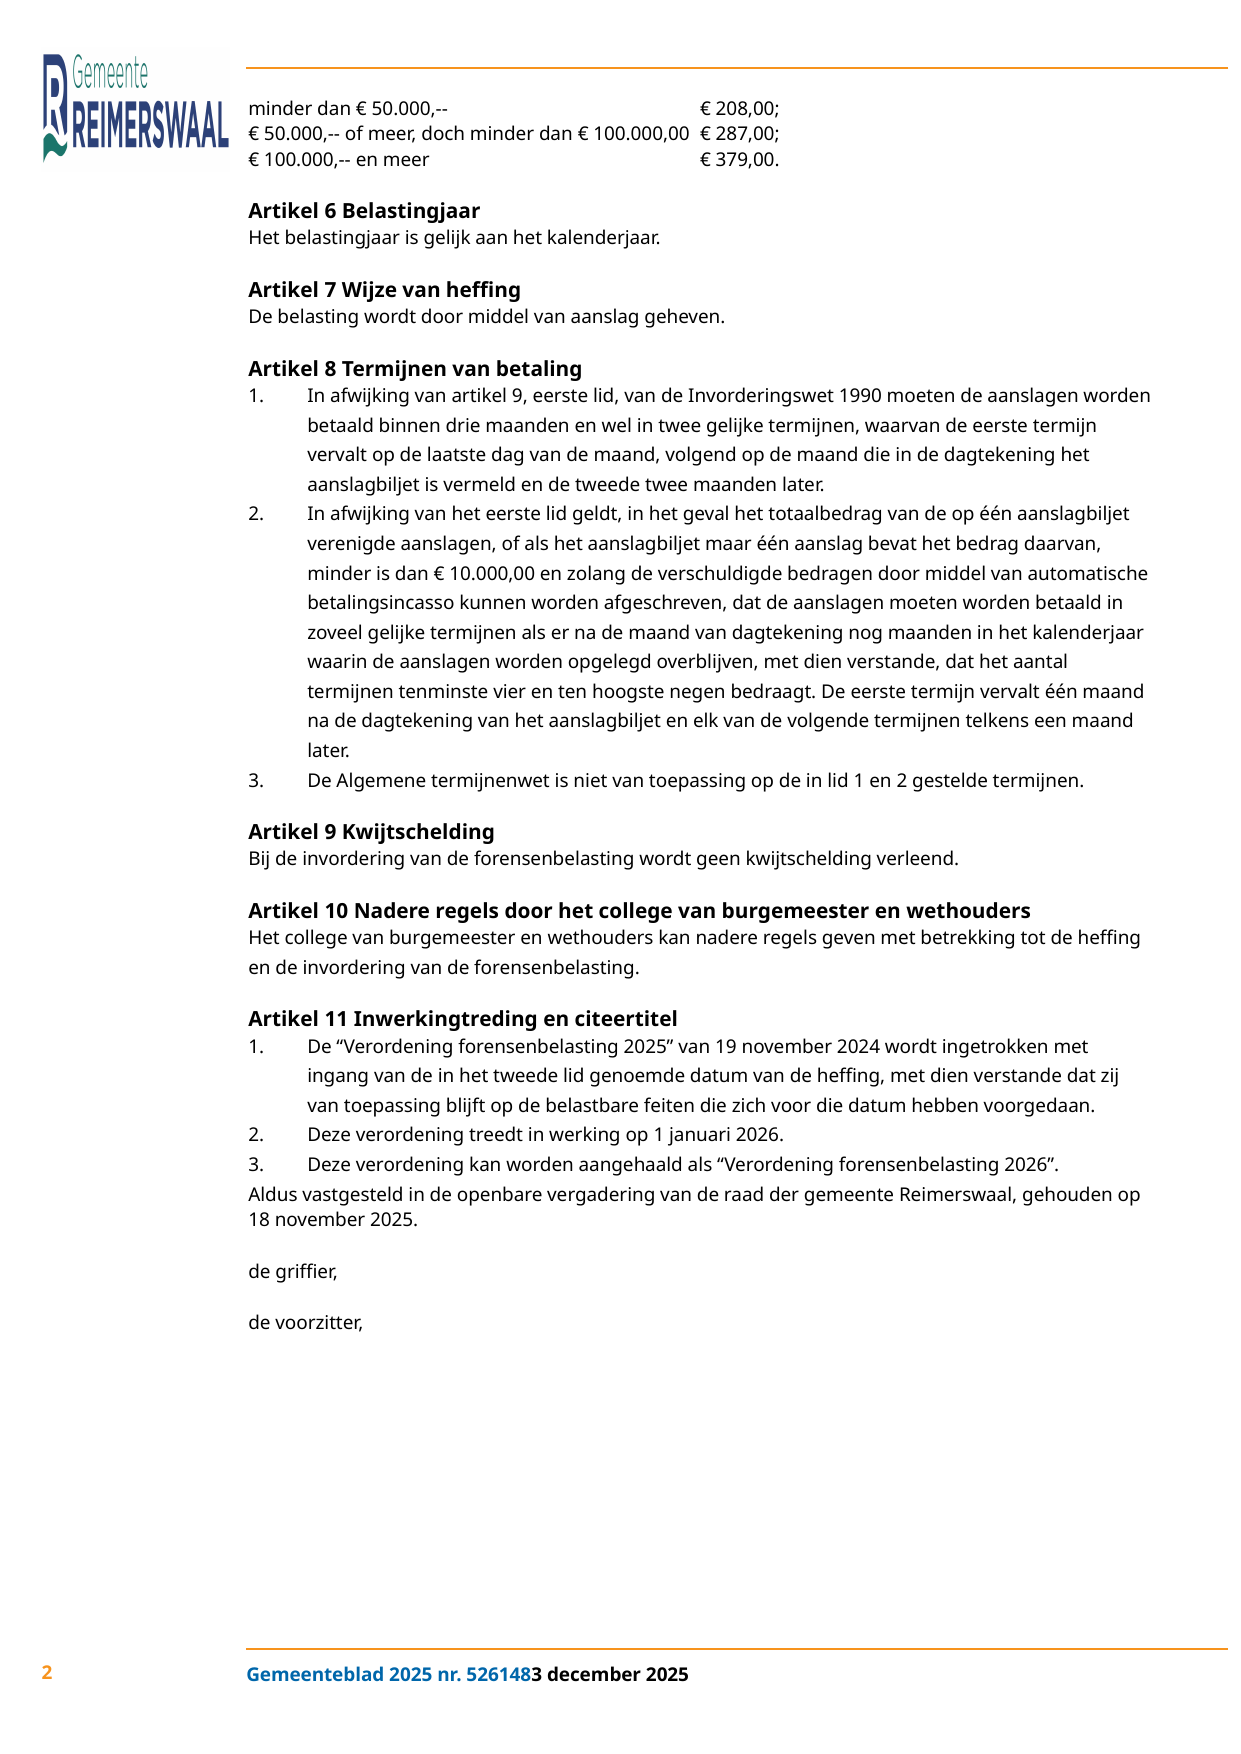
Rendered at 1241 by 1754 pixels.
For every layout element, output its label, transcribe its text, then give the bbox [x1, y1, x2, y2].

text Artikel 10 Nadere regels door het college van burgemeester en wethouders [248, 896, 1152, 924]
text Artikel 11 Inwerkingtreding en citeertitel [248, 1004, 1152, 1033]
table_header minder dan € 50.000,-- [248, 95, 700, 121]
text Aldus vastgesteld in de openbare vergadering van de raad der gemeente Reimerswaal, gehouden op 18 november 2025. [248, 1181, 1152, 1232]
list Deze verordening kan worden aangehaald als “Verordening forensenbelasting 2026”. [248, 1151, 1152, 1177]
table_cell € 100.000,-- en meer [248, 146, 700, 172]
text Artikel 6 Belastingjaar [248, 196, 1152, 224]
text Artikel 8 Termijnen van betaling [248, 354, 1152, 382]
table_cell € 379,00. [700, 146, 1152, 172]
list In afwijking van artikel 9, eerste lid, van de Invorderingswet 1990 moeten de aanslagen worden betaald binnen drie maanden en wel in twee gelijke termijnen, waarvan de eerste termijn vervalt op de laatste dag van de maand, volgend op de maand die in de dagtekening het aanslagbiljet is vermeld en de tweede twee maanden later. [248, 382, 1152, 497]
table_cell € 50.000,-- of meer, doch minder dan € 100.000,00 [248, 121, 700, 146]
text de griffier, [248, 1258, 1152, 1284]
text Het belastingjaar is gelijk aan het kalenderjaar. [248, 224, 1152, 250]
list In afwijking van het eerste lid geldt, in het geval het totaalbedrag van de op één aanslagbiljet verenigde aanslagen, of als het aanslagbiljet maar één aanslag bevat het bedrag daarvan, minder is dan € 10.000,00 en zolang de verschuldigde bedragen door middel van automatische betalingsincasso kunnen worden afgeschreven, dat de aanslagen moeten worden betaald in zoveel gelijke termijnen als er na de maand van dagtekening nog maanden in het kalenderjaar waarin de aanslagen worden opgelegd overblijven, met dien verstande, dat het aantal termijnen tenminste vier en ten hoogste negen bedraagt. De eerste termijn vervalt één maand na de dagtekening van het aanslagbiljet en elk van de volgende termijnen telkens een maand later. [248, 501, 1152, 763]
text Artikel 7 Wijze van heffing [248, 275, 1152, 303]
list De Algemene termijnenwet is niet van toepassing op de in lid 1 en 2 gestelde termijnen. [248, 767, 1152, 792]
text Het college van burgemeester en wethouders kan nadere regels geven met betrekking tot de heffing en de invordering van de forensenbelasting. [248, 924, 1152, 980]
list De “Verordening forensenbelasting 2025” van 19 november 2024 wordt ingetrokken met ingang van de in het tweede lid genoemde datum van de heffing, met dien verstande dat zij van toepassing blijft op de belastbare feiten die zich voor die datum hebben voorgedaan. [248, 1033, 1152, 1118]
table_header € 208,00; [700, 95, 1152, 121]
text de voorzitter, [248, 1309, 1152, 1335]
text De belasting wordt door middel van aanslag geheven. [248, 303, 1152, 329]
text Artikel 9 Kwijtschelding [248, 817, 1152, 846]
picture [41, 47, 231, 172]
text Bij de invordering van de forensenbelasting wordt geen kwijtschelding verleend. [248, 846, 1152, 871]
table_cell € 287,00; [700, 121, 1152, 146]
list Deze verordening treedt in werking op 1 januari 2026. [248, 1122, 1152, 1147]
